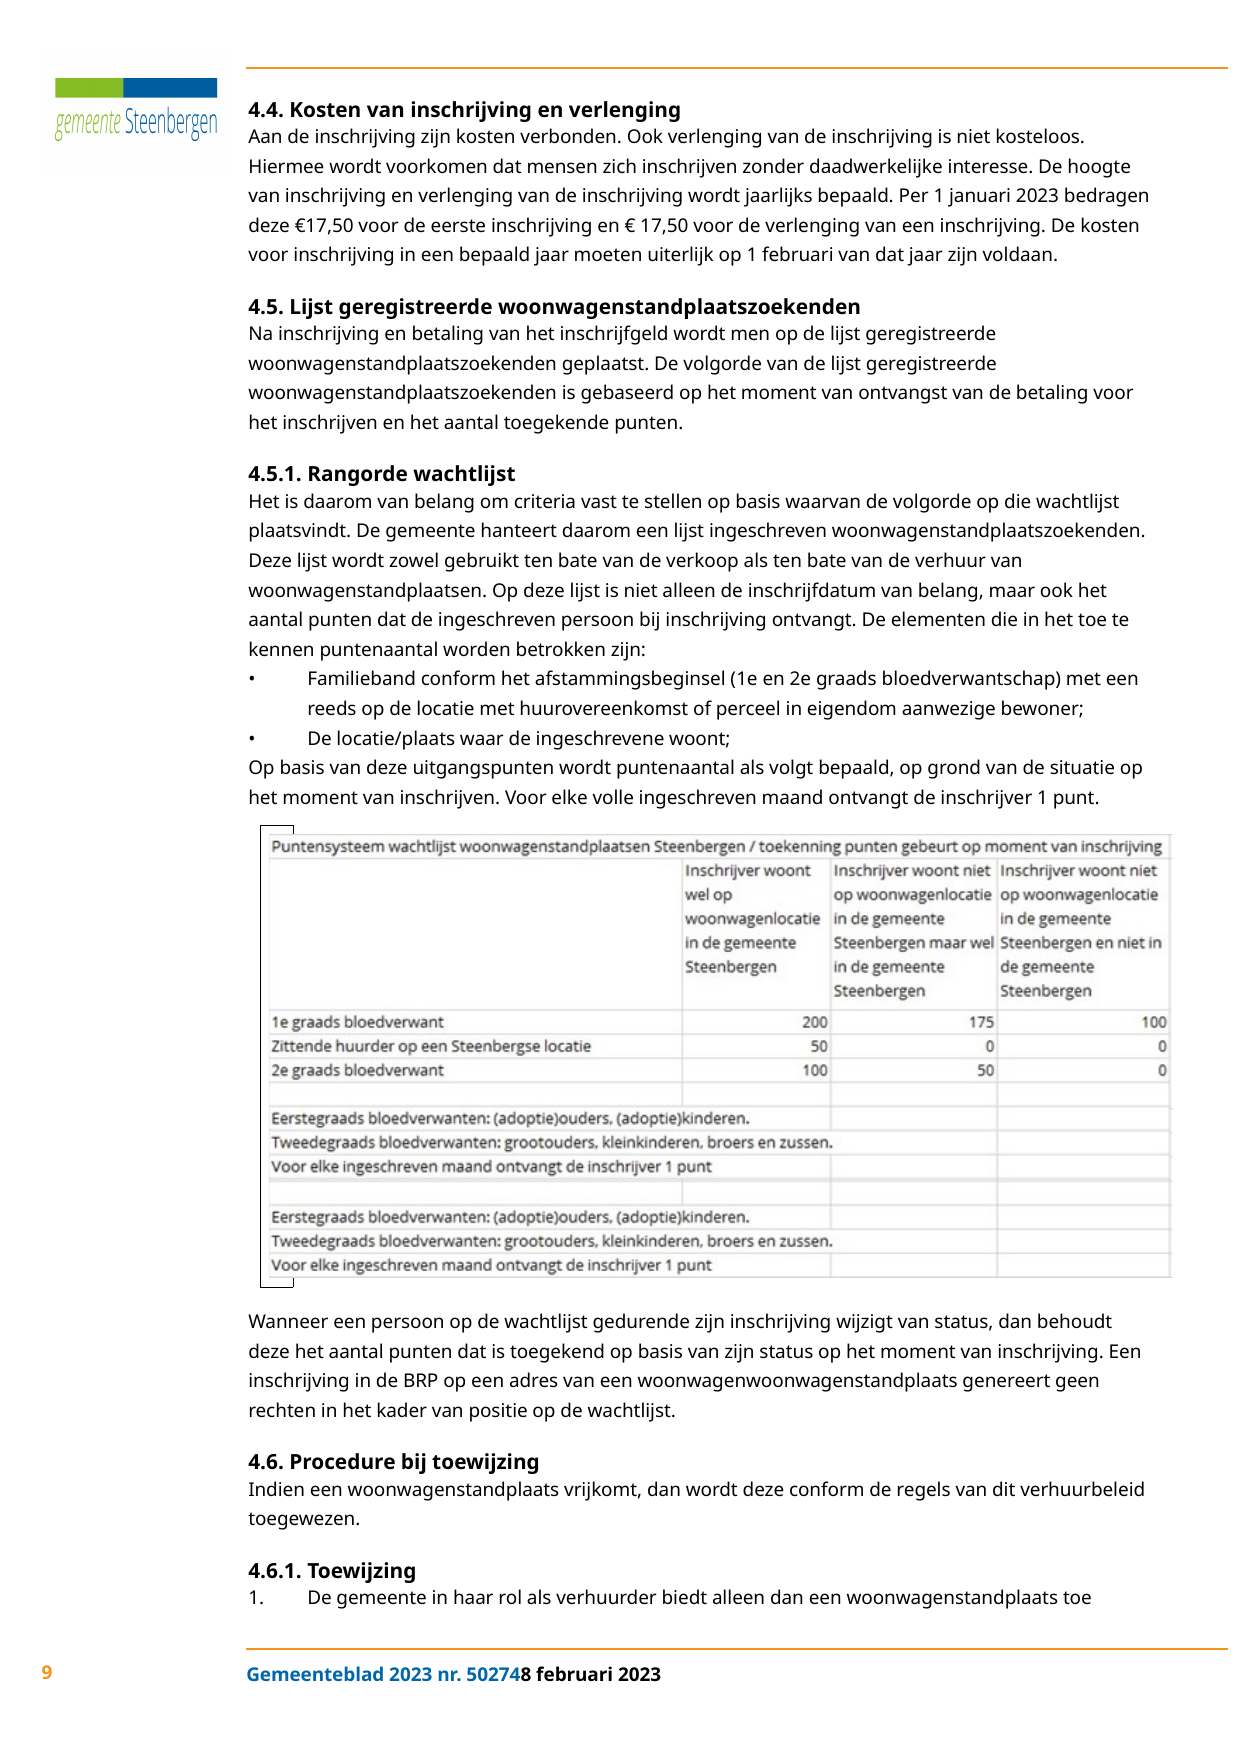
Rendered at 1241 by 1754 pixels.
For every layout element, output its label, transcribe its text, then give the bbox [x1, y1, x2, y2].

list De gemeente in haar rol als verhuurder biedt alleen dan een woonwagenstandplaats toe [248, 1584, 1152, 1610]
text Na inschrijving en betaling van het inschrijfgeld wordt men op de lijst geregistreerde woonwagenstandplaatszoekenden geplaatst. De volgorde van de lijst geregistreerde woonwagenstandplaatszoekenden is gebaseerd op het moment van ontvangst van de betaling voor het inschrijven en het aantal toegekende punten. [248, 320, 1152, 435]
text 4.6.1. Toewijzing [248, 1556, 1152, 1584]
text 4.5. Lijst geregistreerde woonwagenstandplaatszoekenden [248, 292, 1152, 320]
picture [268, 834, 1173, 1278]
text 4.5.1. Rangorde wachtlijst [248, 459, 1152, 488]
text Aan de inschrijving zijn kosten verbonden. Ook verlenging van de inschrijving is niet kosteloos. Hiermee wordt voorkomen dat mensen zich inschrijven zonder daadwerkelijke interesse. De hoogte van inschrijving en verlenging van de inschrijving wordt jaarlijks bepaald. Per 1 januari 2023 bedragen deze €17,50 voor de eerste inschrijving en € 17,50 voor de verlenging van een inschrijving. De kosten voor inschrijving in een bepaald jaar moeten uiterlijk op 1 februari van dat jaar zijn voldaan. [248, 123, 1152, 267]
text Het is daarom van belang om criteria vast te stellen op basis waarvan de volgorde op die wachtlijst plaatsvindt. De gemeente hanteert daarom een lijst ingeschreven woonwagenstandplaatszoekenden. Deze lijst wordt zowel gebruikt ten bate van de verkoop als ten bate van de verhuur van woonwagenstandplaatsen. Op deze lijst is niet alleen de inschrijfdatum van belang, maar ook het aantal punten dat de ingeschreven persoon bij inschrijving ontvangt. De elementen die in het toe te kennen puntenaantal worden betrokken zijn: [248, 488, 1152, 662]
list De locatie/plaats waar de ingeschrevene woont; [248, 725, 1152, 750]
text 4.4. Kosten van inschrijving en verlenging [248, 95, 1152, 123]
list Familieband conform het afstammingsbeginsel (1e en 2e graads bloedverwantschap) met een reeds op de locatie met huurovereenkomst of perceel in eigendom aanwezige bewoner; [248, 666, 1152, 721]
picture [41, 47, 231, 172]
text Op basis van deze uitgangspunten wordt puntenaantal als volgt bepaald, op grond van de situatie op het moment van inschrijven. Voor elke volle ingeschreven maand ontvangt de inschrijver 1 punt. [248, 754, 1152, 809]
text 4.6. Procedure bij toewijzing [248, 1447, 1152, 1476]
text Indien een woonwagenstandplaats vrijkomt, dan wordt deze conform de regels van dit verhuurbeleid toegewezen. [248, 1476, 1152, 1531]
text Wanneer een persoon op de wachtlijst gedurende zijn inschrijving wijzigt van status, dan behoudt deze het aantal punten dat is toegekend op basis van zijn status op het moment van inschrijving. Een inschrijving in de BRP op een adres van een woonwagenwoonwagenstandplaats genereert geen rechten in het kader van positie op de wachtlijst. [248, 1308, 1152, 1423]
